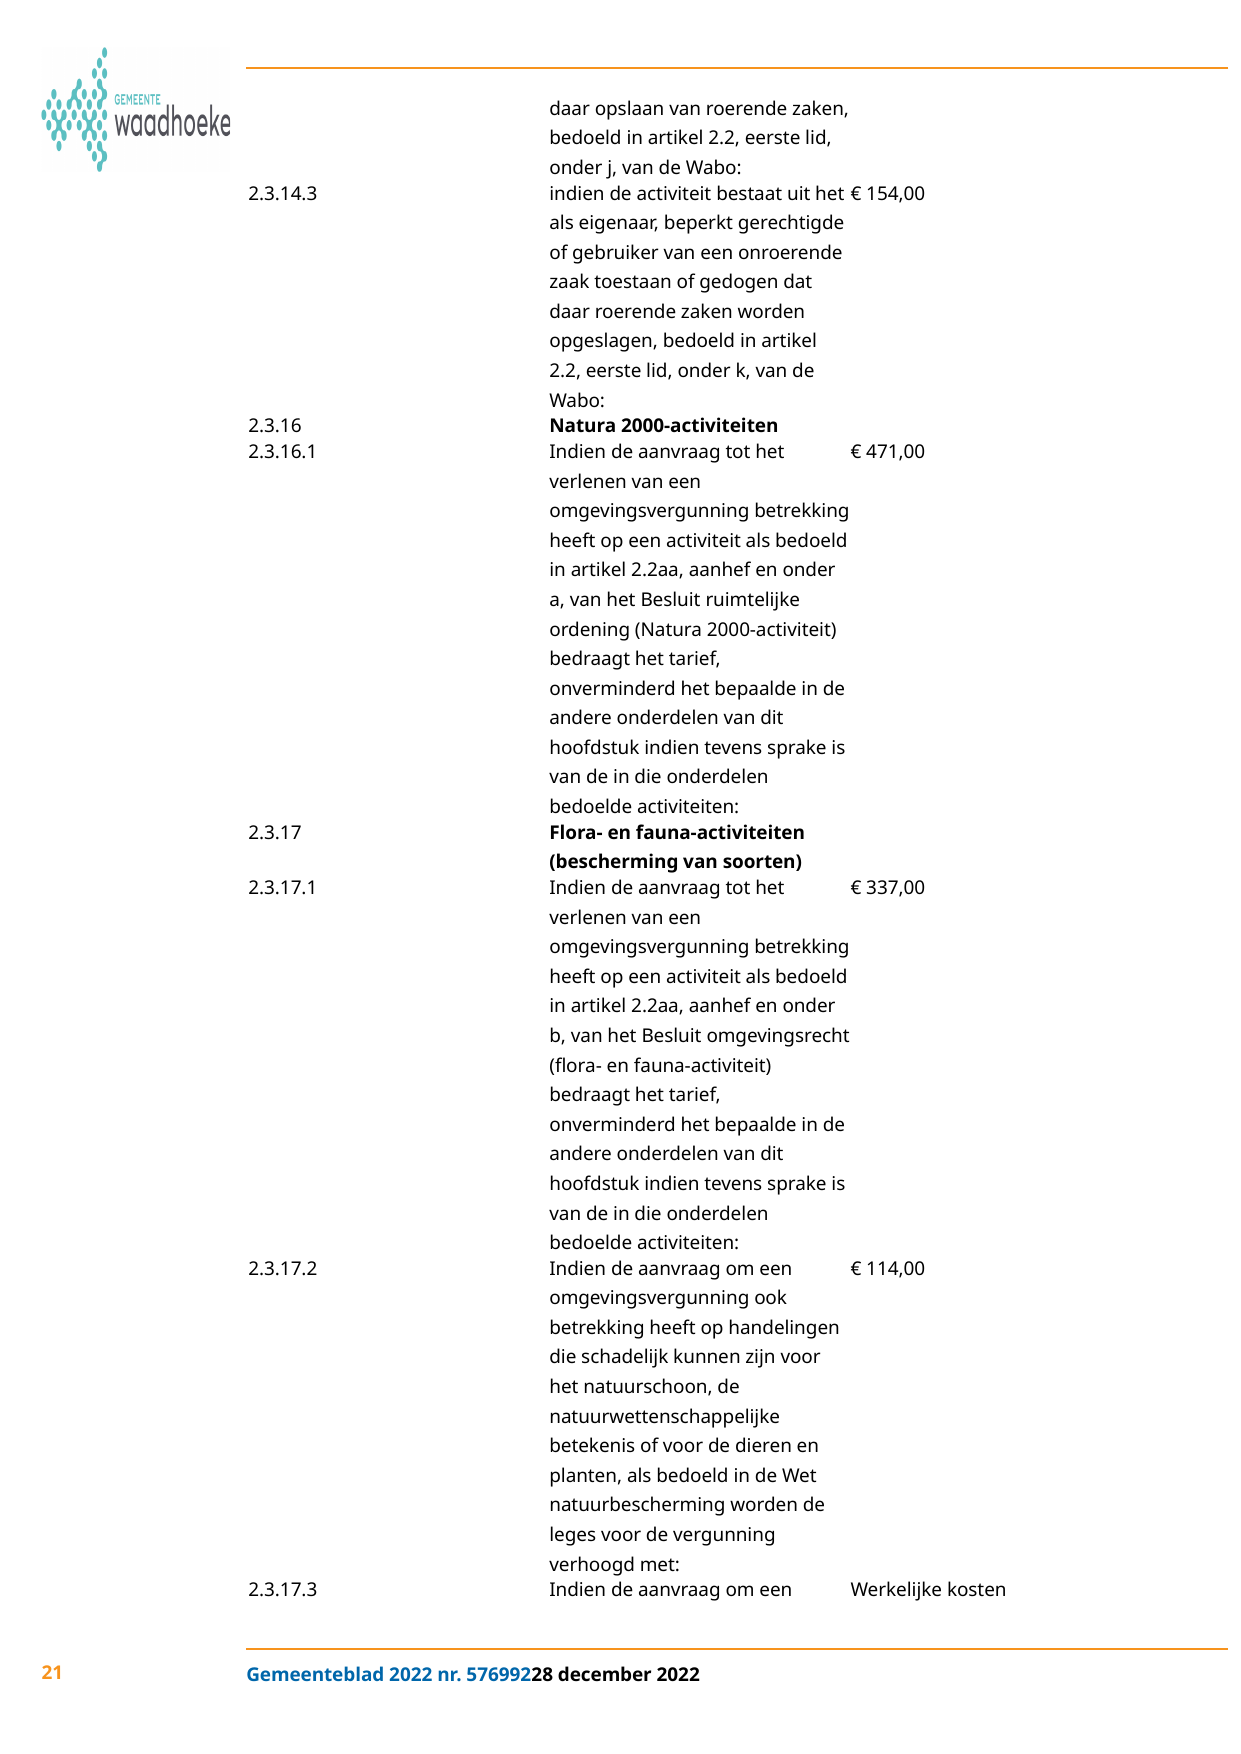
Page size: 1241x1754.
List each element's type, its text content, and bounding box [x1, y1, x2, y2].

table_cell Indien de aanvraag om een omgevingsvergunning ook betrekking heeft op handelingen die schadelijk kunnen zijn voor het natuurschoon, de natuurwettenschappelijke betekenis of voor de dieren en planten, als bedoeld in de Wet natuurbescherming worden de leges voor de vergunning verhoogd met: [549, 1255, 850, 1577]
table_cell € 337,00 [850, 874, 1152, 1255]
table_cell [850, 413, 1152, 438]
table_cell daar opslaan van roerende zaken, bedoeld in artikel 2.2, eerste lid, onder j, van de Wabo: [549, 95, 850, 180]
table_cell Indien de aanvraag tot het verlenen van een omgevingsvergunning betrekking heeft op een activiteit als bedoeld in artikel 2.2aa, aanhef en onder b, van het Besluit omgevingsrecht (flora- en fauna-activiteit) bedraagt het tarief, onverminderd het bepaalde in de andere onderdelen van dit hoofdstuk indien tevens sprake is van de in die onderdelen bedoelde activiteiten: [549, 874, 850, 1255]
table_cell 2.3.14.3 [248, 180, 549, 412]
table_cell € 471,00 [850, 438, 1152, 819]
picture [41, 47, 231, 172]
table_cell 2.3.17.1 [248, 874, 549, 1255]
table_cell Werkelijke kosten [850, 1577, 1152, 1602]
table_cell [248, 95, 549, 180]
table_cell Natura 2000-activiteiten [549, 413, 850, 438]
table_cell 2.3.17 [248, 819, 549, 874]
table_cell Indien de aanvraag om een [549, 1577, 850, 1602]
table_cell Indien de aanvraag tot het verlenen van een omgevingsvergunning betrekking heeft op een activiteit als bedoeld in artikel 2.2aa, aanhef en onder a, van het Besluit ruimtelijke ordening (Natura 2000-activiteit) bedraagt het tarief, onverminderd het bepaalde in de andere onderdelen van dit hoofdstuk indien tevens sprake is van de in die onderdelen bedoelde activiteiten: [549, 438, 850, 819]
table_cell € 114,00 [850, 1255, 1152, 1577]
table_cell 2.3.16.1 [248, 438, 549, 819]
table_cell 2.3.17.2 [248, 1255, 549, 1577]
table_cell Flora- en fauna-activiteiten (bescherming van soorten) [549, 819, 850, 874]
table_cell [850, 819, 1152, 874]
table_cell € 154,00 [850, 180, 1152, 412]
table_cell 2.3.16 [248, 413, 549, 438]
table_cell [850, 95, 1152, 180]
table_cell indien de activiteit bestaat uit het als eigenaar, beperkt gerechtigde of gebruiker van een onroerende zaak toestaan of gedogen dat daar roerende zaken worden opgeslagen, bedoeld in artikel 2.2, eerste lid, onder k, van de Wabo: [549, 180, 850, 412]
table_cell 2.3.17.3 [248, 1577, 549, 1602]
